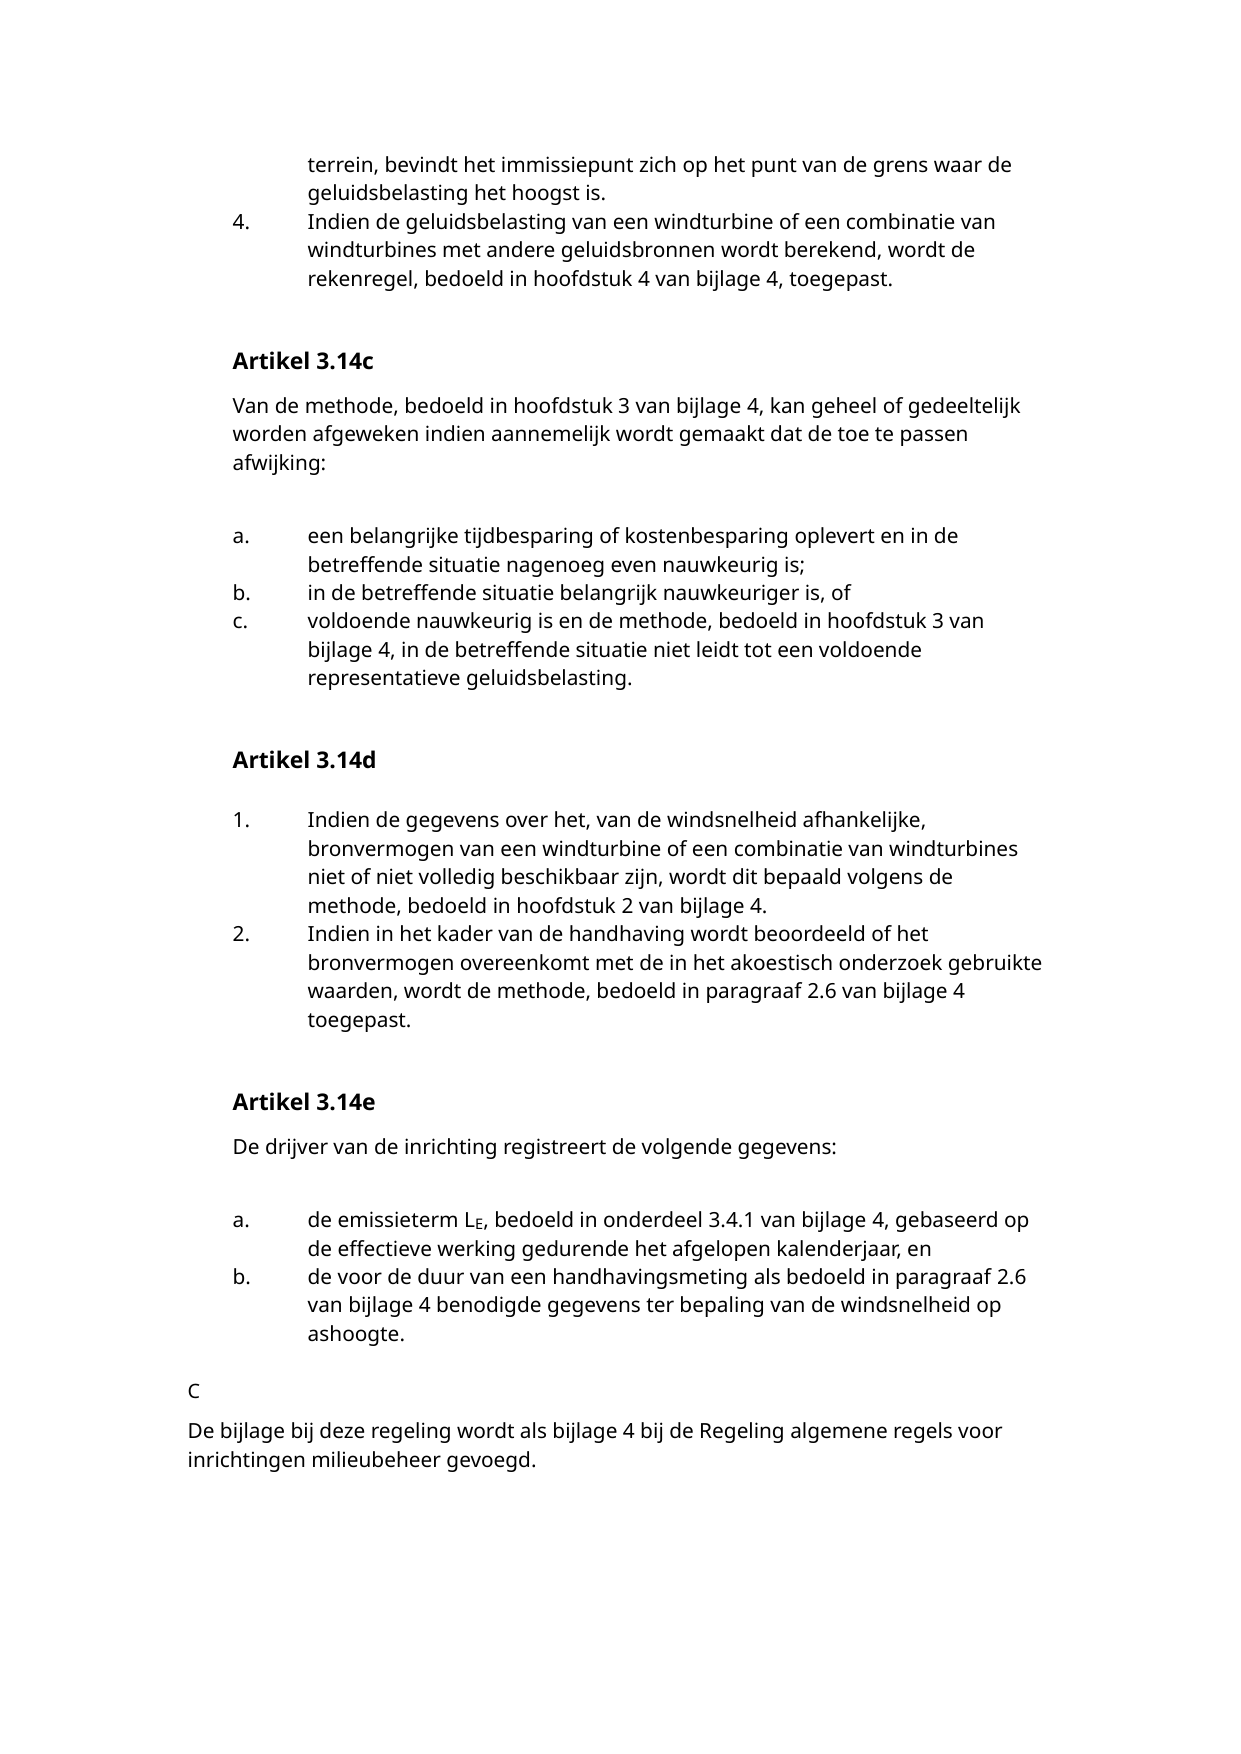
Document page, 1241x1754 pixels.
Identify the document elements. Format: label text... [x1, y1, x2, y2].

text De bijlage bij deze regeling wordt als bijlage 4 bij de Regeling algemene regels voor inrichtingen milieubeheer gevoegd. [187, 1416, 1053, 1473]
list voldoende nauwkeurig is en de methode, bedoeld in hoofdstuk 3 van bijlage 4, in de betreffende situatie niet leidt tot een voldoende representatieve geluidsbelasting. [232, 607, 1053, 692]
list Indien de geluidsbelasting van een windturbine of een combinatie van windturbines met andere geluidsbronnen wordt berekend, wordt de rekenregel, bedoeld in hoofdstuk 4 van bijlage 4, toegepast. [232, 207, 1053, 292]
subtitle Artikel 3.14e [232, 1086, 1053, 1117]
text C [187, 1377, 1053, 1404]
text Van de methode, bedoeld in hoofdstuk 3 van bijlage 4, kan geheel of gedeeltelijk worden afgeweken indien aannemelijk wordt gemaakt dat de toe te passen afwijking: [232, 391, 1053, 476]
text De drijver van de inrichting registreert de volgende gegevens: [232, 1132, 1053, 1160]
list de emissieterm LE, bedoeld in onderdeel 3.4.1 van bijlage 4, gebaseerd op de effectieve werking gedurende het afgelopen kalenderjaar, en [232, 1205, 1053, 1262]
list een belangrijke tijdbesparing of kostenbesparing oplevert en in de betreffende situatie nagenoeg even nauwkeurig is; [232, 521, 1053, 578]
list in de betreffende situatie belangrijk nauwkeuriger is, of [232, 578, 1053, 607]
subtitle Artikel 3.14d [232, 744, 1053, 776]
list Indien in het kader van de handhaving wordt beoordeeld of het bronvermogen overeenkomt met de in het akoestisch onderzoek gebruikte waarden, wordt de methode, bedoeld in paragraaf 2.6 van bijlage 4 toegepast. [232, 919, 1053, 1033]
list de voor de duur van een handhavingsmeting als bedoeld in paragraaf 2.6 van bijlage 4 benodigde gegevens ter bepaling van de windsnelheid op ashoogte. [232, 1262, 1053, 1347]
subtitle Artikel 3.14c [232, 345, 1053, 376]
list terrein, bevindt het immissiepunt zich op het punt van de grens waar de geluidsbelasting het hoogst is. [232, 150, 1053, 207]
list Indien de gegevens over het, van de windsnelheid afhankelijke, bronvermogen van een windturbine of een combinatie van windturbines niet of niet volledig beschikbaar zijn, wordt dit bepaald volgens de methode, bedoeld in hoofdstuk 2 van bijlage 4. [232, 806, 1053, 919]
